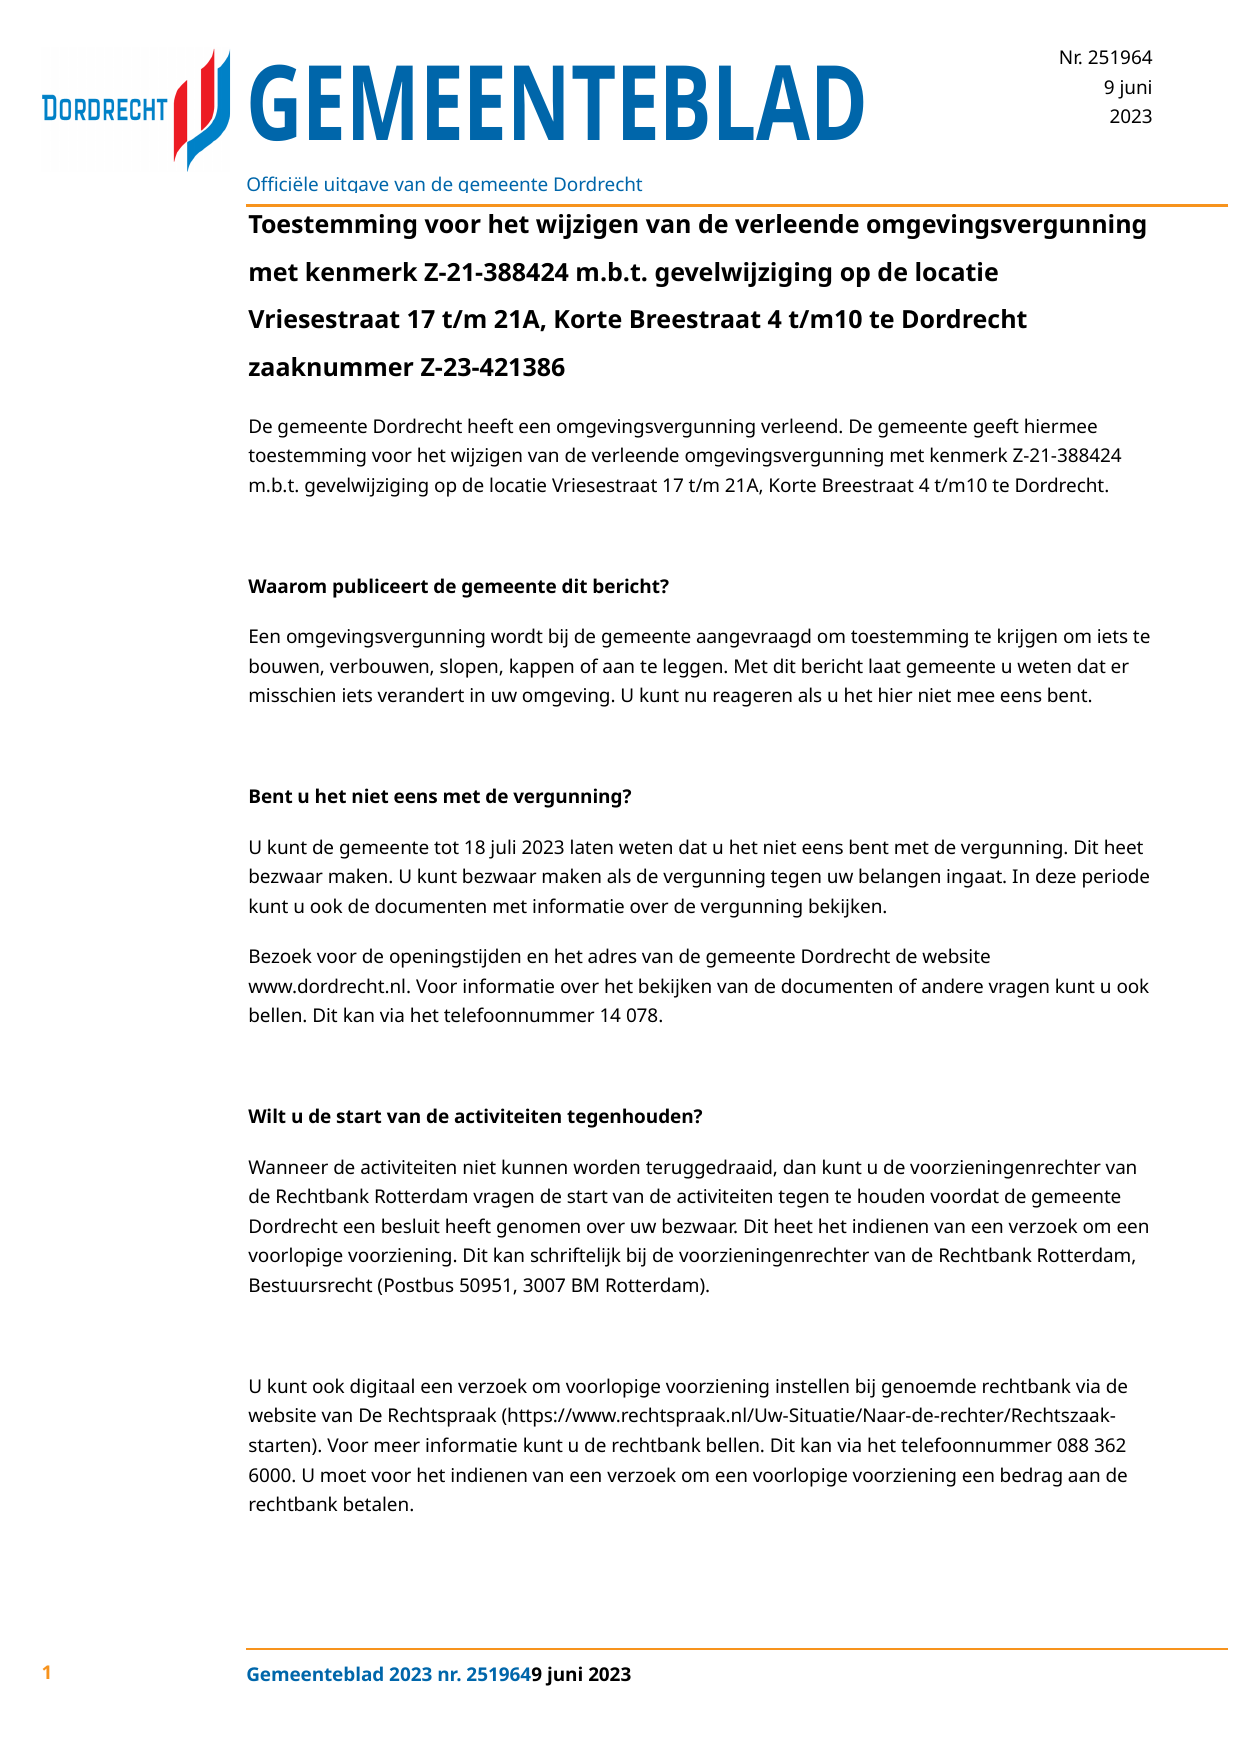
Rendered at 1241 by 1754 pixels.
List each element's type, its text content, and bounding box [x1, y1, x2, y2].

text U kunt de gemeente tot 18 juli 2023 laten weten dat u het niet eens bent met de vergunning. Dit heet bezwaar maken. U kunt bezwaar maken als de vergunning tegen uw belangen ingaat. In deze periode kunt u ook de documenten met informatie over de vergunning bekijken. [248, 834, 1152, 919]
text U kunt ook digitaal een verzoek om voorlopige voorziening instellen bij genoemde rechtbank via de website van De Rechtspraak (https://www.rechtspraak.nl/Uw-Situatie/Naar-de-rechter/Rechtszaak-starten). Voor meer informatie kunt u de rechtbank bellen. Dit kan via het telefoonnummer 088 362 6000. U moet voor het indienen van een verzoek om een voorlopige voorziening een bedrag aan de rechtbank betalen. [248, 1373, 1152, 1517]
text Bent u het niet eens met de vergunning? [248, 783, 1152, 809]
text Waarom publiceert de gemeente dit bericht? [248, 573, 1152, 599]
text Wanneer de activiteiten niet kunnen worden teruggedraaid, dan kunt u de voorzieningenrechter van de Rechtbank Rotterdam vragen de start van de activiteiten tegen te houden voordat de gemeente Dordrecht een besluit heeft genomen over uw bezwaar. Dit heet het indienen van een verzoek om een voorlopige voorziening. Dit kan schriftelijk bij de voorzieningenrechter van de Rechtbank Rotterdam, Bestuursrecht (Postbus 50951, 3007 BM Rotterdam). [248, 1154, 1152, 1298]
picture [41, 47, 231, 172]
text Toestemming voor het wijzigen van de verleende omgevingsvergunning met kenmerk Z-21-388424 m.b.t. gevelwijziging op de locatie Vriesestraat 17 t/m 21A, Korte Breestraat 4 t/m10 te Dordrecht zaaknummer Z-23-421386 [248, 207, 1152, 384]
text De gemeente Dordrecht heeft een omgevingsvergunning verleend. De gemeente geeft hiermee toestemming voor het wijzigen van de verleende omgevingsvergunning met kenmerk Z-21-388424 m.b.t. gevelwijziging op de locatie Vriesestraat 17 t/m 21A, Korte Breestraat 4 t/m10 te Dordrecht. [248, 413, 1152, 498]
text Bezoek voor de openingstijden en het adres van de gemeente Dordrecht de website www.dordrecht.nl. Voor informatie over het bekijken van de documenten of andere vragen kunt u ook bellen. Dit kan via het telefoonnummer 14 078. [248, 943, 1152, 1028]
text Wilt u de start van de activiteiten tegenhouden? [248, 1103, 1152, 1129]
text Een omgevingsvergunning wordt bij de gemeente aangevraagd om toestemming te krijgen om iets te bouwen, verbouwen, slopen, kappen of aan te leggen. Met dit bericht laat gemeente u weten dat er misschien iets verandert in uw omgeving. U kunt nu reageren als u het hier niet mee eens bent. [248, 623, 1152, 708]
